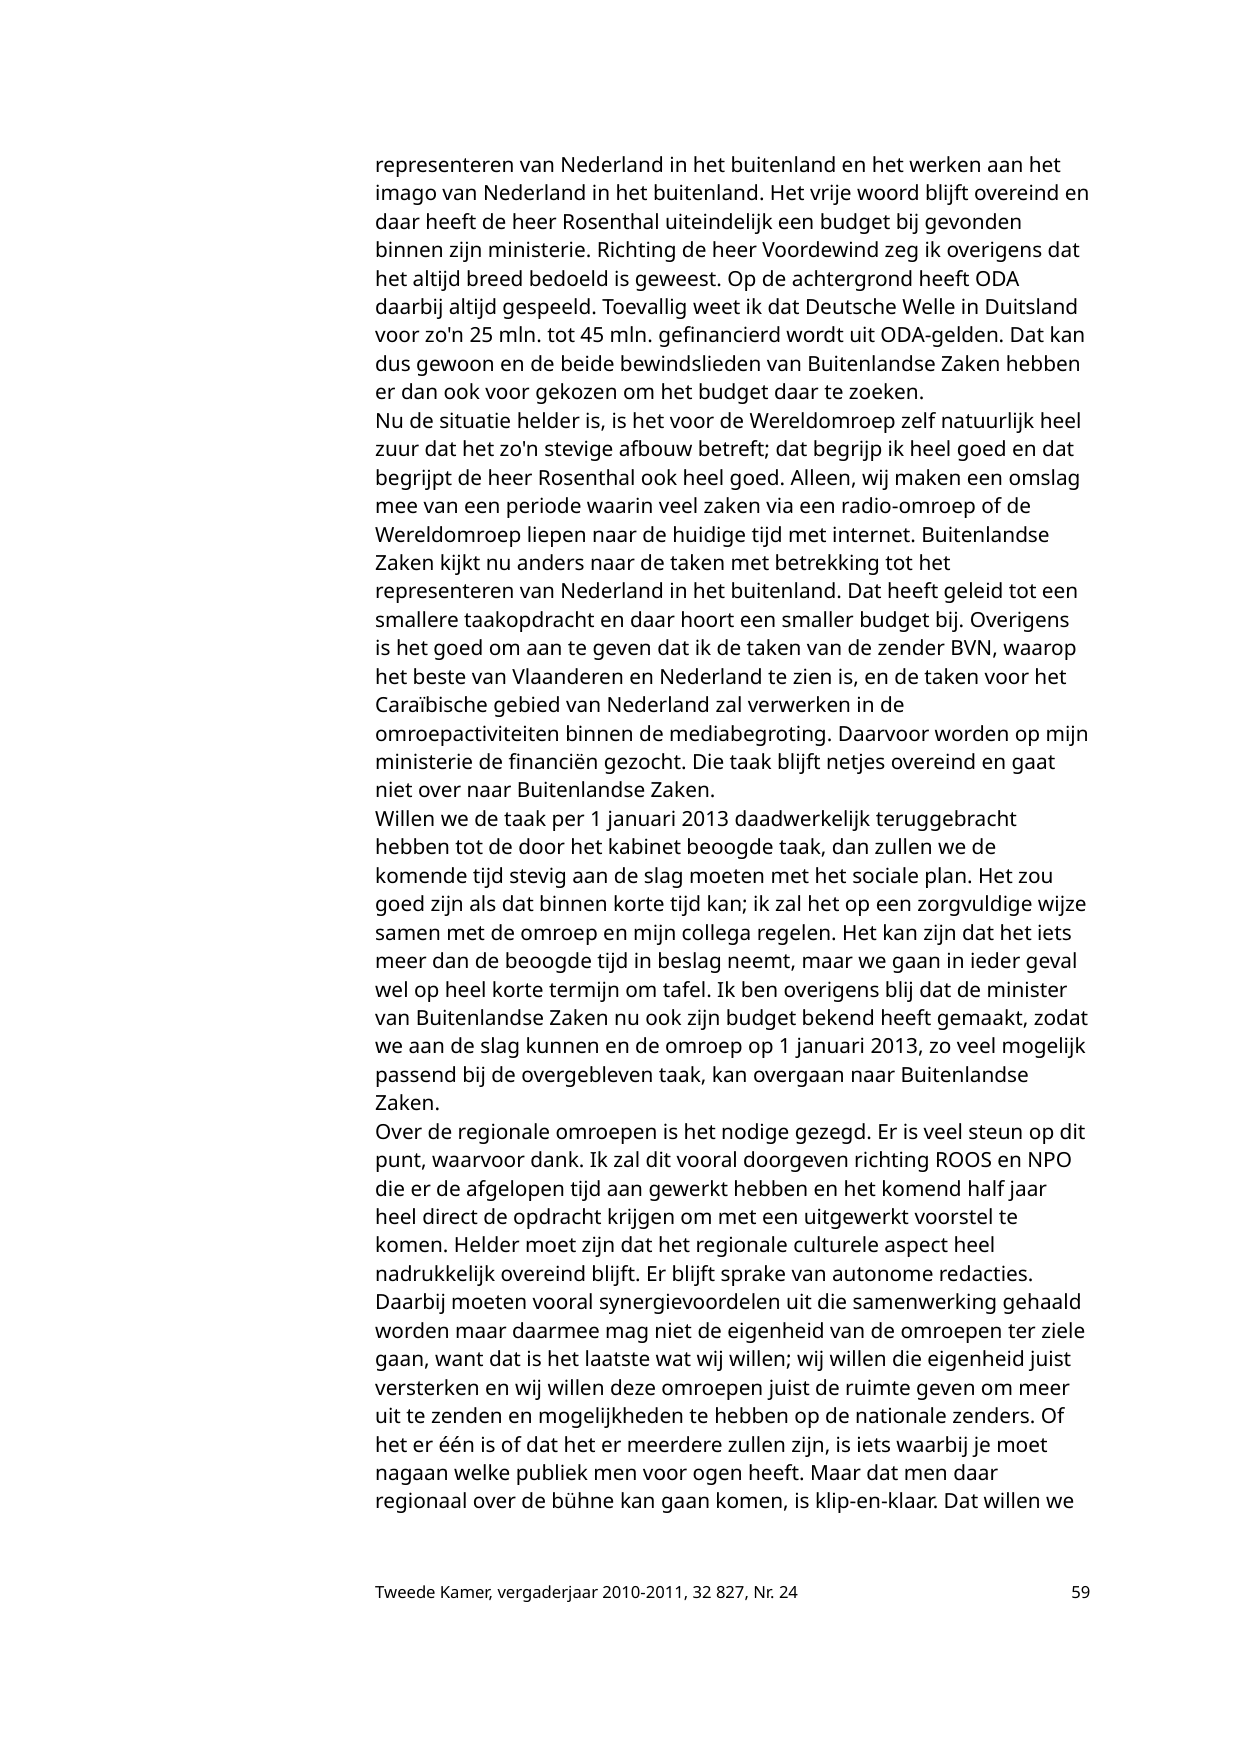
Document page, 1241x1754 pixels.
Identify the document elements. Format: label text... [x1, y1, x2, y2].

text Over de regionale omroepen is het nodige gezegd. Er is veel steun op dit punt, waarvoor dank. Ik zal dit vooral doorgeven richting ROOS en NPO die er de afgelopen tijd aan gewerkt hebben en het komend half jaar heel direct de opdracht krijgen om met een uitgewerkt voorstel te komen. Helder moet zijn dat het regionale culturele aspect heel nadrukkelijk overeind blijft. Er blijft sprake van autonome redacties. Daarbij moeten vooral synergievoordelen uit die samenwerking gehaald worden maar daarmee mag niet de eigenheid van de omroepen ter ziele gaan, want dat is het laatste wat wij willen; wij willen die eigenheid juist versterken en wij willen deze omroepen juist de ruimte geven om meer uit te zenden en mogelijkheden te hebben op de nationale zenders. Of het er één is of dat het er meerdere zullen zijn, is iets waarbij je moet nagaan welke publiek men voor ogen heeft. Maar dat men daar regionaal over de bühne kan gaan komen, is klip-en-klaar. Dat willen we [375, 1117, 1090, 1515]
text Willen we de taak per 1 januari 2013 daadwerkelijk teruggebracht hebben tot de door het kabinet beoogde taak, dan zullen we de komende tijd stevig aan de slag moeten met het sociale plan. Het zou goed zijn als dat binnen korte tijd kan; ik zal het op een zorgvuldige wijze samen met de omroep en mijn collega regelen. Het kan zijn dat het iets meer dan de beoogde tijd in beslag neemt, maar we gaan in ieder geval wel op heel korte termijn om tafel. Ik ben overigens blij dat de minister van Buitenlandse Zaken nu ook zijn budget bekend heeft gemaakt, zodat we aan de slag kunnen en de omroep op 1 januari 2013, zo veel mogelijk passend bij de overgebleven taak, kan overgaan naar Buitenlandse Zaken. [375, 804, 1090, 1117]
text Nu de situatie helder is, is het voor de Wereldomroep zelf natuurlijk heel zuur dat het zo'n stevige afbouw betreft; dat begrijp ik heel goed en dat begrijpt de heer Rosenthal ook heel goed. Alleen, wij maken een omslag mee van een periode waarin veel zaken via een radio-omroep of de Wereldomroep liepen naar de huidige tijd met internet. Buitenlandse Zaken kijkt nu anders naar de taken met betrekking tot het representeren van Nederland in het buitenland. Dat heeft geleid tot een smallere taakopdracht en daar hoort een smaller budget bij. Overigens is het goed om aan te geven dat ik de taken van de zender BVN, waarop het beste van Vlaanderen en Nederland te zien is, en de taken voor het Caraïbische gebied van Nederland zal verwerken in de omroepactiviteiten binnen de mediabegroting. Daarvoor worden op mijn ministerie de financiën gezocht. Die taak blijft netjes overeind en gaat niet over naar Buitenlandse Zaken. [375, 406, 1090, 804]
text representeren van Nederland in het buitenland en het werken aan het imago van Nederland in het buitenland. Het vrije woord blijft overeind en daar heeft de heer Rosenthal uiteindelijk een budget bij gevonden binnen zijn ministerie. Richting de heer Voordewind zeg ik overigens dat het altijd breed bedoeld is geweest. Op de achtergrond heeft ODA daarbij altijd gespeeld. Toevallig weet ik dat Deutsche Welle in Duitsland voor zo'n 25 mln. tot 45 mln. gefinancierd wordt uit ODA-gelden. Dat kan dus gewoon en de beide bewindslieden van Buitenlandse Zaken hebben er dan ook voor gekozen om het budget daar te zoeken. [375, 150, 1090, 406]
